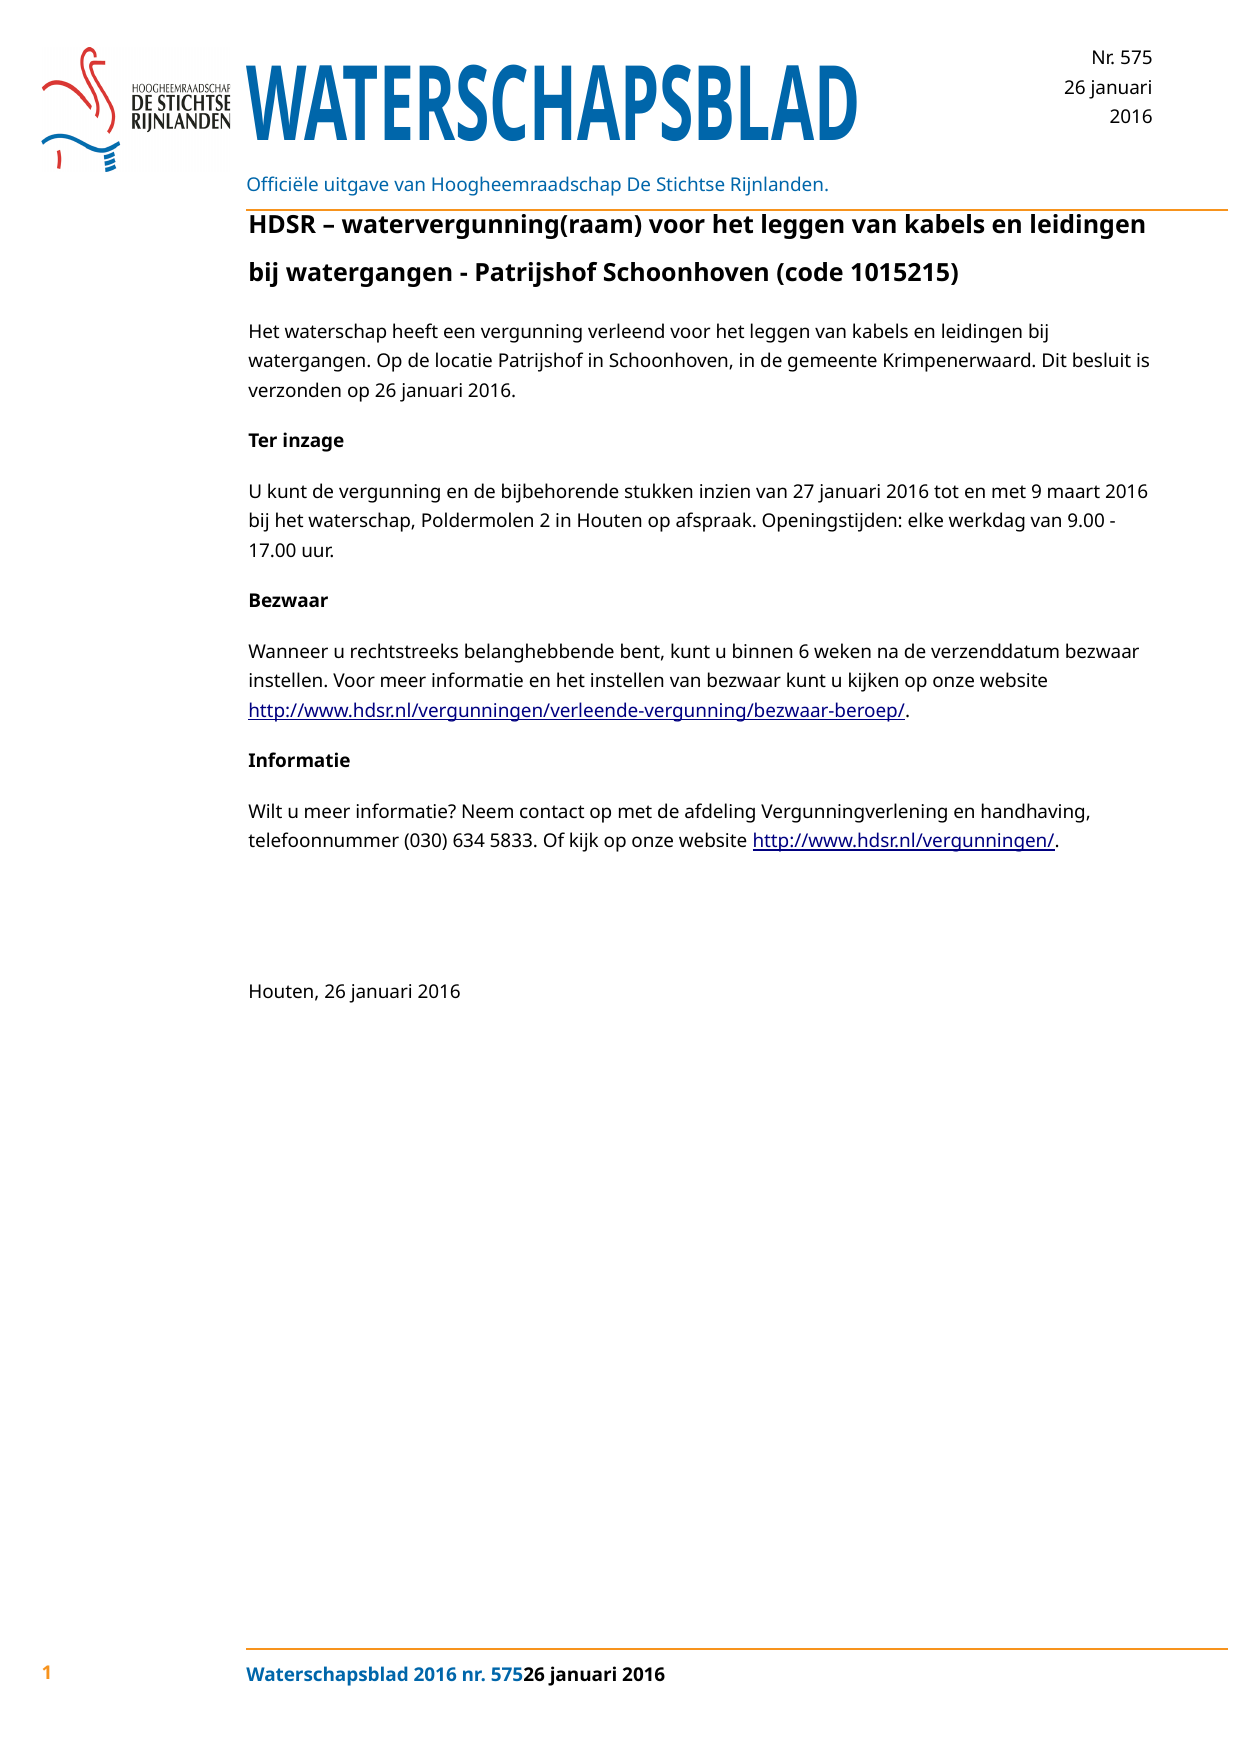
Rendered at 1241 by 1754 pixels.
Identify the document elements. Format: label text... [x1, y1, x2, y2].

text U kunt de vergunning en de bijbehorende stukken inzien van 27 januari 2016 tot en met 9 maart 2016 bij het waterschap, Poldermolen 2 in Houten op afspraak. Openingstijden: elke werkdag van 9.00 - 17.00 uur. [248, 478, 1152, 563]
text HDSR – watervergunning(raam) voor het leggen van kabels en leidingen bij watergangen - Patrijshof Schoonhoven (code 1015215) [248, 211, 1152, 288]
text Informatie [248, 747, 1152, 773]
text Wilt u meer informatie? Neem contact op met de afdeling Vergunningverlening en handhaving, telefoonnummer (030) 634 5833. Of kijk op onze website http://www.hdsr.nl/vergunningen/. [248, 798, 1152, 853]
text Ter inzage [248, 427, 1152, 453]
text Bezwaar [248, 587, 1152, 613]
text Het waterschap heeft een vergunning verleend voor het leggen van kabels en leidingen bij watergangen. Op de locatie Patrijshof in Schoonhoven, in de gemeente Krimpenerwaard. Dit besluit is verzonden op 26 januari 2016. [248, 318, 1152, 403]
picture [41, 47, 231, 172]
text Houten, 26 januari 2016 [248, 979, 1152, 1004]
text Wanneer u rechtstreeks belanghebbende bent, kunt u binnen 6 weken na de verzenddatum bezwaar instellen. Voor meer informatie en het instellen van bezwaar kunt u kijken op onze website http://www.hdsr.nl/vergunningen/verleende-vergunning/bezwaar-beroep/. [248, 638, 1152, 723]
